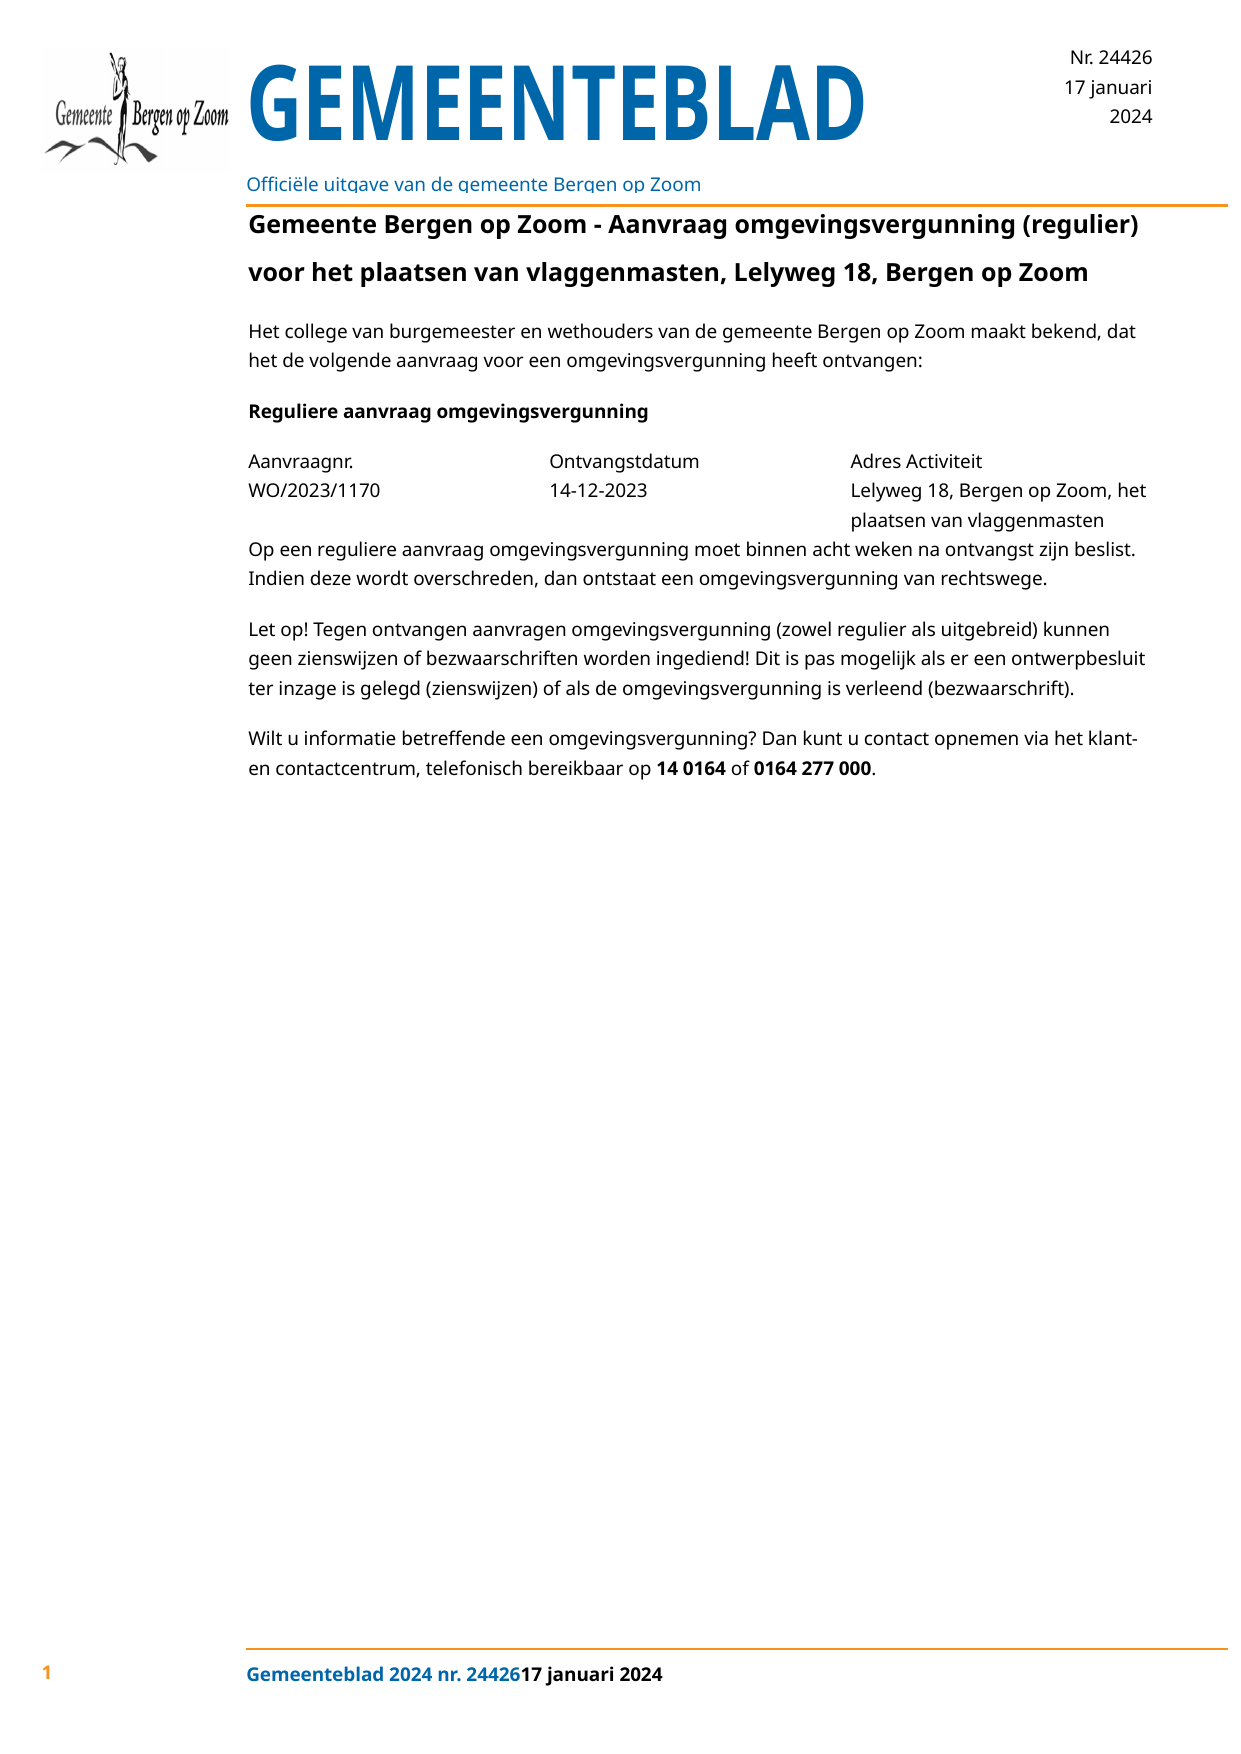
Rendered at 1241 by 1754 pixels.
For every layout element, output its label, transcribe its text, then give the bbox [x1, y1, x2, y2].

table_header Aanvraagnr. [248, 449, 549, 474]
text Wilt u informatie betreffende een omgevingsvergunning? Dan kunt u contact opnemen via het klant- en contactcentrum, telefonisch bereikbaar op 14 0164 of 0164 277 000. [248, 726, 1152, 781]
text Reguliere aanvraag omgevingsvergunning [248, 398, 1152, 424]
text Op een reguliere aanvraag omgevingsvergunning moet binnen acht weken na ontvangst zijn beslist. Indien deze wordt overschreden, dan ontstaat een omgevingsvergunning van rechtswege. [248, 536, 1152, 591]
table_header Ontvangstdatum [549, 449, 850, 474]
text Gemeente Bergen op Zoom - Aanvraag omgevingsvergunning (regulier) voor het plaatsen van vlaggenmasten, Lelyweg 18, Bergen op Zoom [248, 207, 1152, 288]
table_header WO/2023/1170 [248, 478, 549, 533]
table_header 14-12-2023 [549, 478, 850, 533]
text Het college van burgemeester en wethouders van de gemeente Bergen op Zoom maakt bekend, dat het de volgende aanvraag voor een omgevingsvergunning heeft ontvangen: [248, 318, 1152, 373]
table_header Lelyweg 18, Bergen op Zoom, het plaatsen van vlaggenmasten [850, 478, 1152, 533]
picture [41, 47, 231, 172]
table_header Adres Activiteit [850, 449, 1152, 474]
text Let op! Tegen ontvangen aanvragen omgevingsvergunning (zowel regulier als uitgebreid) kunnen geen zienswijzen of bezwaarschriften worden ingediend! Dit is pas mogelijk als er een ontwerpbesluit ter inzage is gelegd (zienswijzen) of als de omgevingsvergunning is verleend (bezwaarschrift). [248, 616, 1152, 701]
